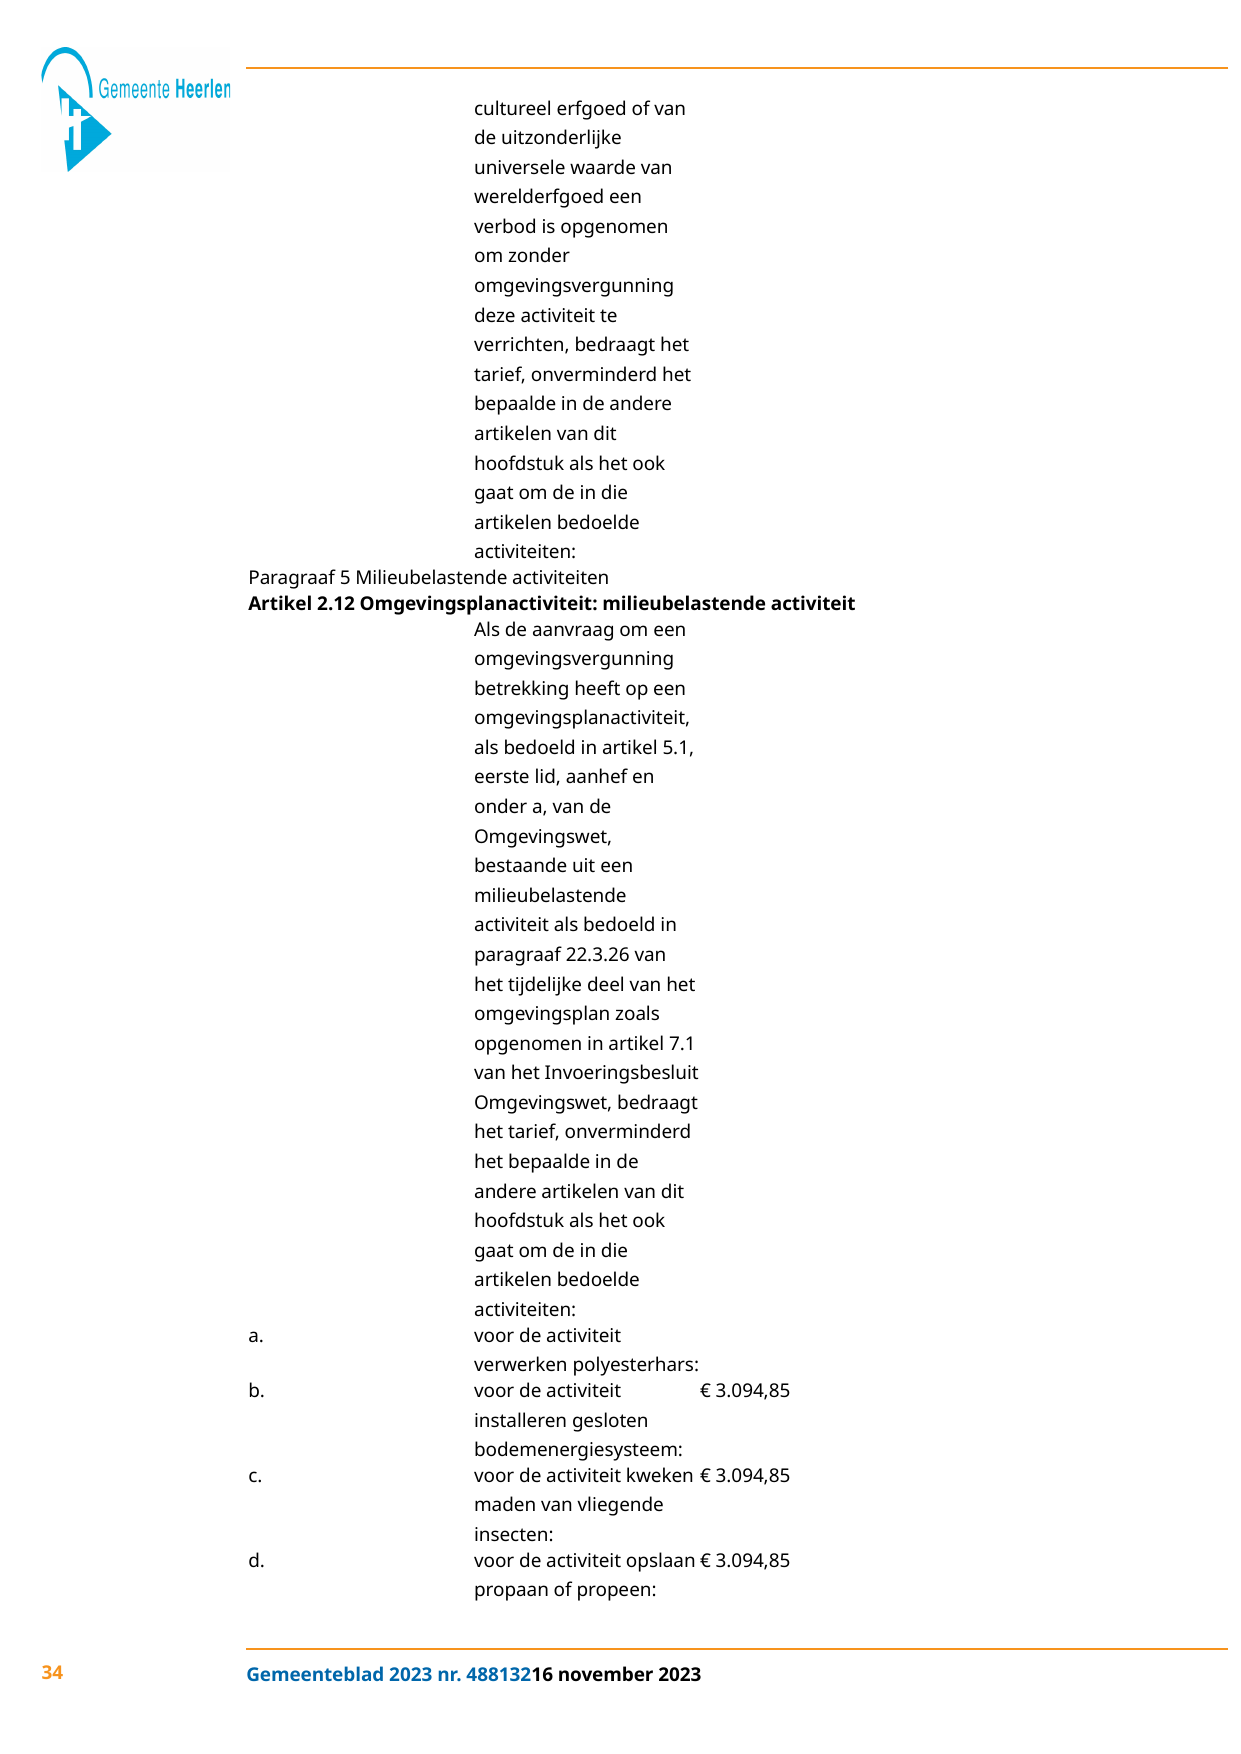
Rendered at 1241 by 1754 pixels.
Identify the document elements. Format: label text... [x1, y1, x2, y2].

table_cell voor de activiteit opslaan propaan of propeen: [474, 1547, 700, 1602]
table_cell € 3.094,85 [700, 1547, 926, 1602]
table_cell [926, 1377, 1152, 1462]
table_cell [248, 95, 474, 564]
table_cell [700, 1322, 926, 1377]
table_cell a. [248, 1322, 474, 1377]
picture [41, 47, 231, 172]
table_cell Paragraaf 5 Milieubelastende activiteiten [248, 564, 1152, 590]
table_cell [926, 95, 1152, 564]
table_cell voor de activiteit verwerken polyesterhars: [474, 1322, 700, 1377]
table_cell [926, 1322, 1152, 1377]
table_cell c. [248, 1462, 474, 1547]
table_cell voor de activiteit kweken maden van vliegende insecten: [474, 1462, 700, 1547]
table_cell [700, 616, 926, 1322]
table_cell [926, 590, 1152, 616]
table_cell [700, 95, 926, 564]
table_cell [926, 616, 1152, 1322]
table_cell [248, 616, 474, 1322]
table_cell d. [248, 1547, 474, 1602]
table_cell Als de aanvraag om een omgevingsvergunning betrekking heeft op een omgevingsplanactiviteit, als bedoeld in artikel 5.1, eerste lid, aanhef en onder a, van de Omgevingswet, bestaande uit een milieubelastende activiteit als bedoeld in paragraaf 22.3.26 van het tijdelijke deel van het omgevingsplan zoals opgenomen in artikel 7.1 van het Invoeringsbesluit Omgevingswet, bedraagt het tarief, onverminderd het bepaalde in de andere artikelen van dit hoofdstuk als het ook gaat om de in die artikelen bedoelde activiteiten: [474, 616, 700, 1322]
table_cell € 3.094,85 [700, 1377, 926, 1462]
table_cell [926, 1462, 1152, 1547]
table_cell cultureel erfgoed of van de uitzonderlijke universele waarde van werelderfgoed een verbod is opgenomen om zonder omgevingsvergunning deze activiteit te verrichten, bedraagt het tarief, onverminderd het bepaalde in de andere artikelen van dit hoofdstuk als het ook gaat om de in die artikelen bedoelde activiteiten: [474, 95, 700, 564]
table_cell Artikel 2.12 Omgevingsplanactiviteit: milieubelastende activiteit [248, 590, 926, 616]
table_cell [926, 1547, 1152, 1602]
table_cell € 3.094,85 [700, 1462, 926, 1547]
table_cell b. [248, 1377, 474, 1462]
table_cell voor de activiteit installeren gesloten bodemenergiesysteem: [474, 1377, 700, 1462]
picture [41, 47, 59, 70]
